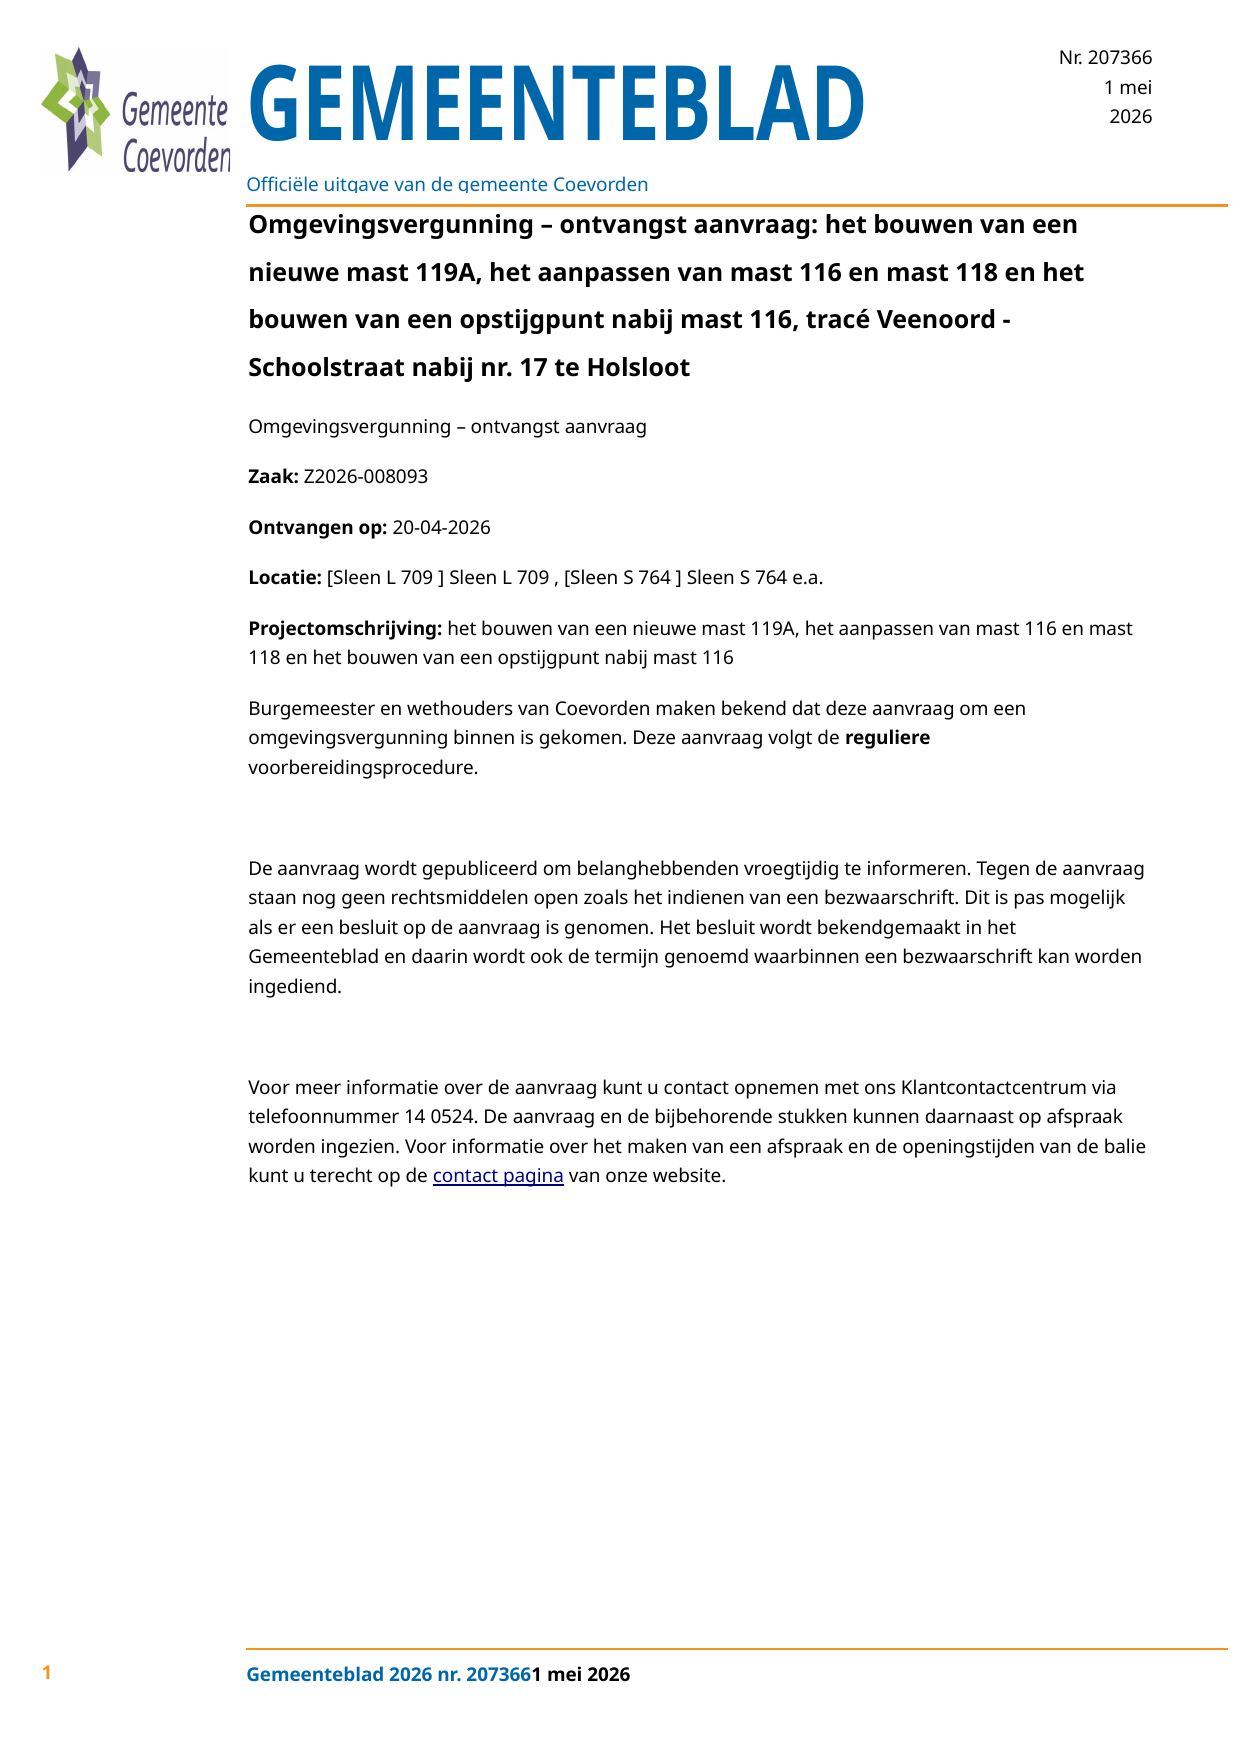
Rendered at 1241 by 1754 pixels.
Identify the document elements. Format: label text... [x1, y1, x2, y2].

text Voor meer informatie over de aanvraag kunt u contact opnemen met ons Klantcontactcentrum via telefoonnummer 14 0524. De aanvraag en de bijbehorende stukken kunnen daarnaast op afspraak worden ingezien. Voor informatie over het maken van een afspraak en de openingstijden van de balie kunt u terecht op de contact pagina van onze website. [248, 1074, 1152, 1188]
text Locatie: [Sleen L 709 ] Sleen L 709 , [Sleen S 764 ] Sleen S 764 e.a. [248, 564, 1152, 590]
text Ontvangen op: 20-04-2026 [248, 514, 1152, 540]
picture [41, 47, 231, 172]
text Projectomschrijving: het bouwen van een nieuwe mast 119A, het aanpassen van mast 116 en mast 118 en het bouwen van een opstijgpunt nabij mast 116 [248, 615, 1152, 670]
text Zaak: Z2026-008093 [248, 463, 1152, 489]
text Omgevingsvergunning – ontvangst aanvraag: het bouwen van een nieuwe mast 119A, het aanpassen van mast 116 en mast 118 en het bouwen van een opstijgpunt nabij mast 116, tracé Veenoord - Schoolstraat nabij nr. 17 te Holsloot [248, 207, 1152, 384]
text De aanvraag wordt gepubliceerd om belanghebbenden vroegtijdig te informeren. Tegen de aanvraag staan nog geen rechtsmiddelen open zoals het indienen van een bezwaarschrift. Dit is pas mogelijk als er een besluit op de aanvraag is genomen. Het besluit wordt bekendgemaakt in het Gemeenteblad en daarin wordt ook de termijn genoemd waarbinnen een bezwaarschrift kan worden ingediend. [248, 855, 1152, 999]
text Omgevingsvergunning – ontvangst aanvraag [248, 413, 1152, 439]
text Burgemeester en wethouders van Coevorden maken bekend dat deze aanvraag om een omgevingsvergunning binnen is gekomen. Deze aanvraag volgt de reguliere voorbereidingsprocedure. [248, 695, 1152, 780]
